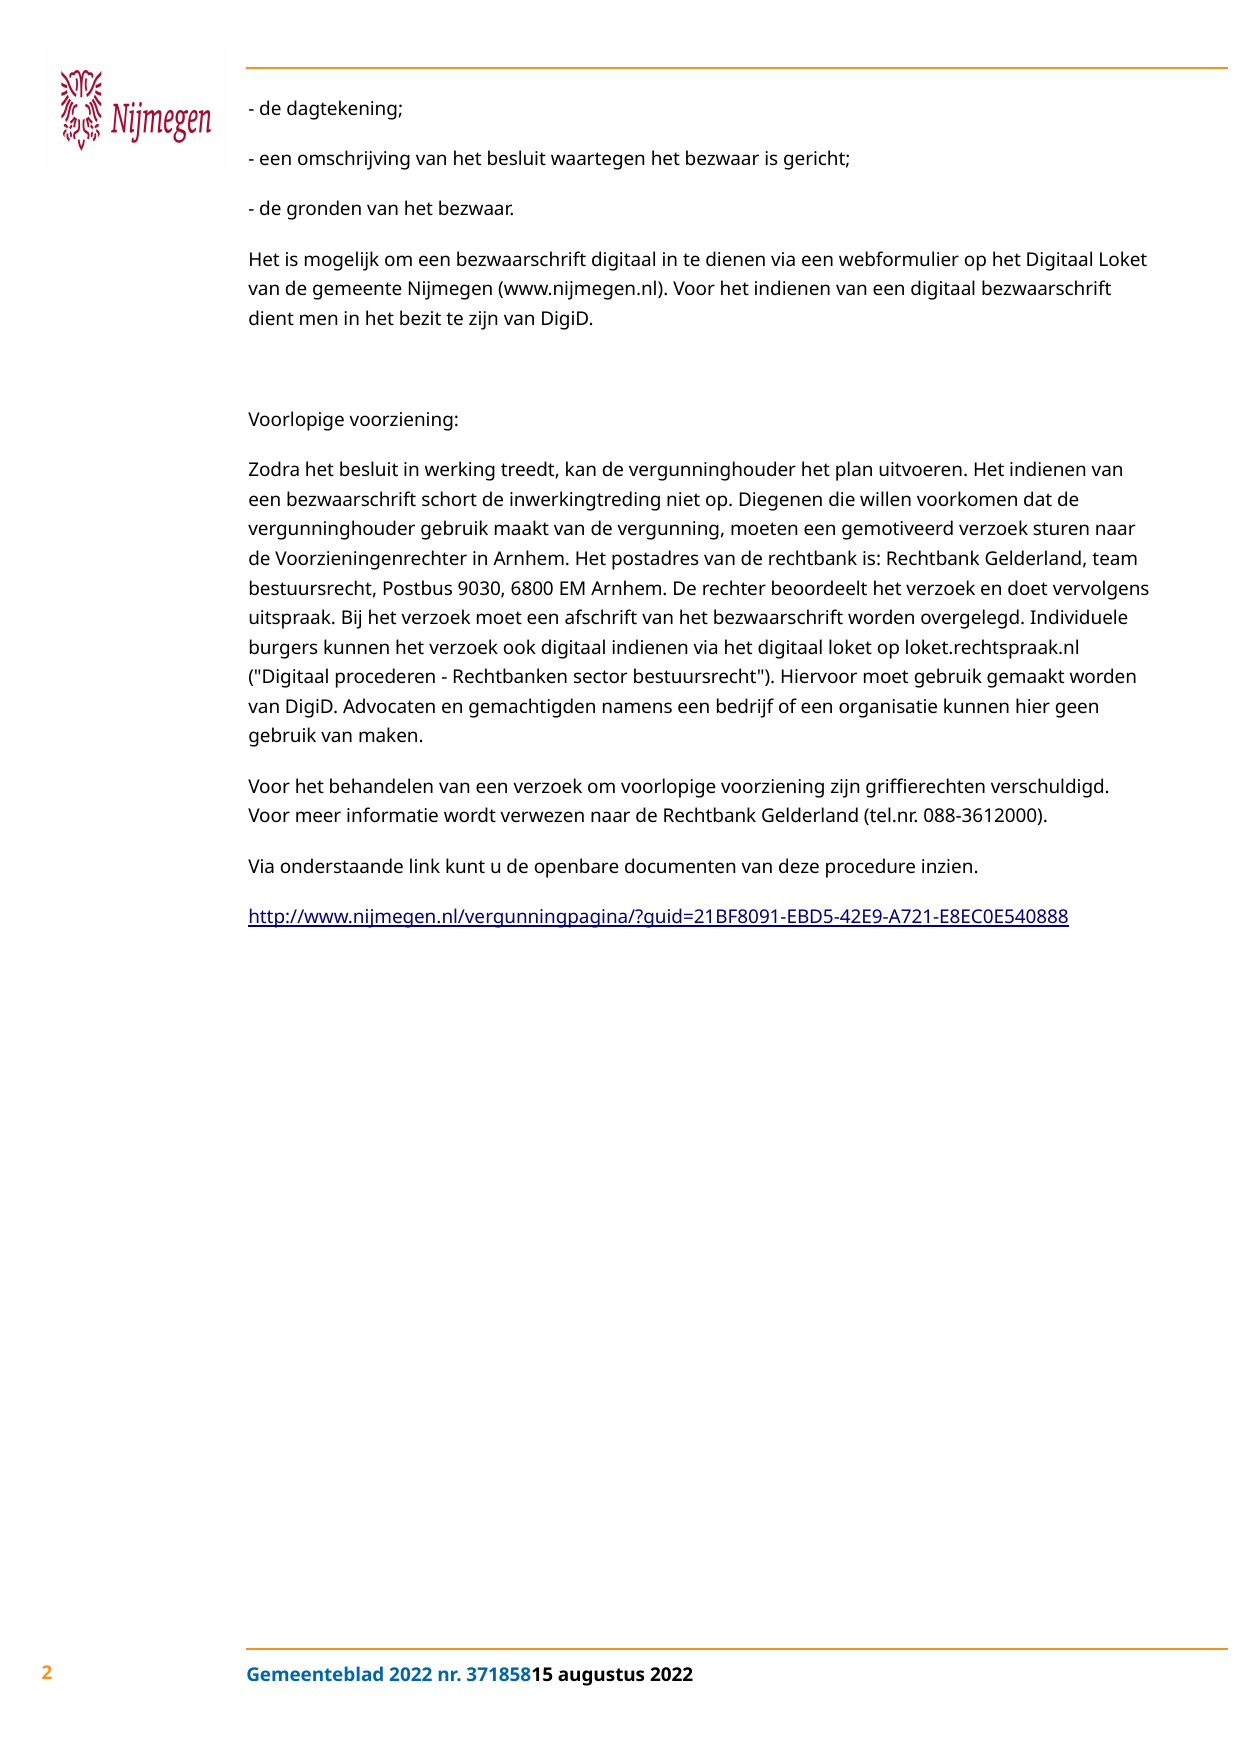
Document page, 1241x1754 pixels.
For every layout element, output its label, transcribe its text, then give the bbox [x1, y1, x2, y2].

text Zodra het besluit in werking treedt, kan de vergunninghouder het plan uitvoeren. Het indienen van een bezwaarschrift schort de inwerkingtreding niet op. Diegenen die willen voorkomen dat de vergunninghouder gebruik maakt van de vergunning, moeten een gemotiveerd verzoek sturen naar de Voorzieningenrechter in Arnhem. Het postadres van de rechtbank is: Rechtbank Gelderland, team bestuursrecht, Postbus 9030, 6800 EM Arnhem. De rechter beoordeelt het verzoek en doet vervolgens uitspraak. Bij het verzoek moet een afschrift van het bezwaarschrift worden overgelegd. Individuele burgers kunnen het verzoek ook digitaal indienen via het digitaal loket op loket.rechtspraak.nl ("Digitaal procederen - Rechtbanken sector bestuursrecht"). Hiervoor moet gebruik gemaakt worden van DigiD. Advocaten en gemachtigden namens een bedrijf of een organisatie kunnen hier geen gebruik van maken. [248, 456, 1152, 748]
text - de dagtekening; [248, 95, 1152, 121]
text - een omschrijving van het besluit waartegen het bezwaar is gericht; [248, 145, 1152, 171]
text - de gronden van het bezwaar. [248, 196, 1152, 221]
text Het is mogelijk om een bezwaarschrift digitaal in te dienen via een webformulier op het Digitaal Loket van de gemeente Nijmegen (www.nijmegen.nl). Voor het indienen van een digitaal bezwaarschrift dient men in het bezit te zijn van DigiD. [248, 246, 1152, 331]
text Voorlopige voorziening: [248, 406, 1152, 432]
picture [41, 47, 231, 172]
text Via onderstaande link kunt u de openbare documenten van deze procedure inzien. [248, 853, 1152, 879]
text Voor het behandelen van een verzoek om voorlopige voorziening zijn griffierechten verschuldigd. Voor meer informatie wordt verwezen naar de Rechtbank Gelderland (tel.nr. 088-3612000). [248, 773, 1152, 828]
text http://www.nijmegen.nl/vergunningpagina/?guid=21BF8091-EBD5-42E9-A721-E8EC0E540888 [248, 903, 1152, 929]
